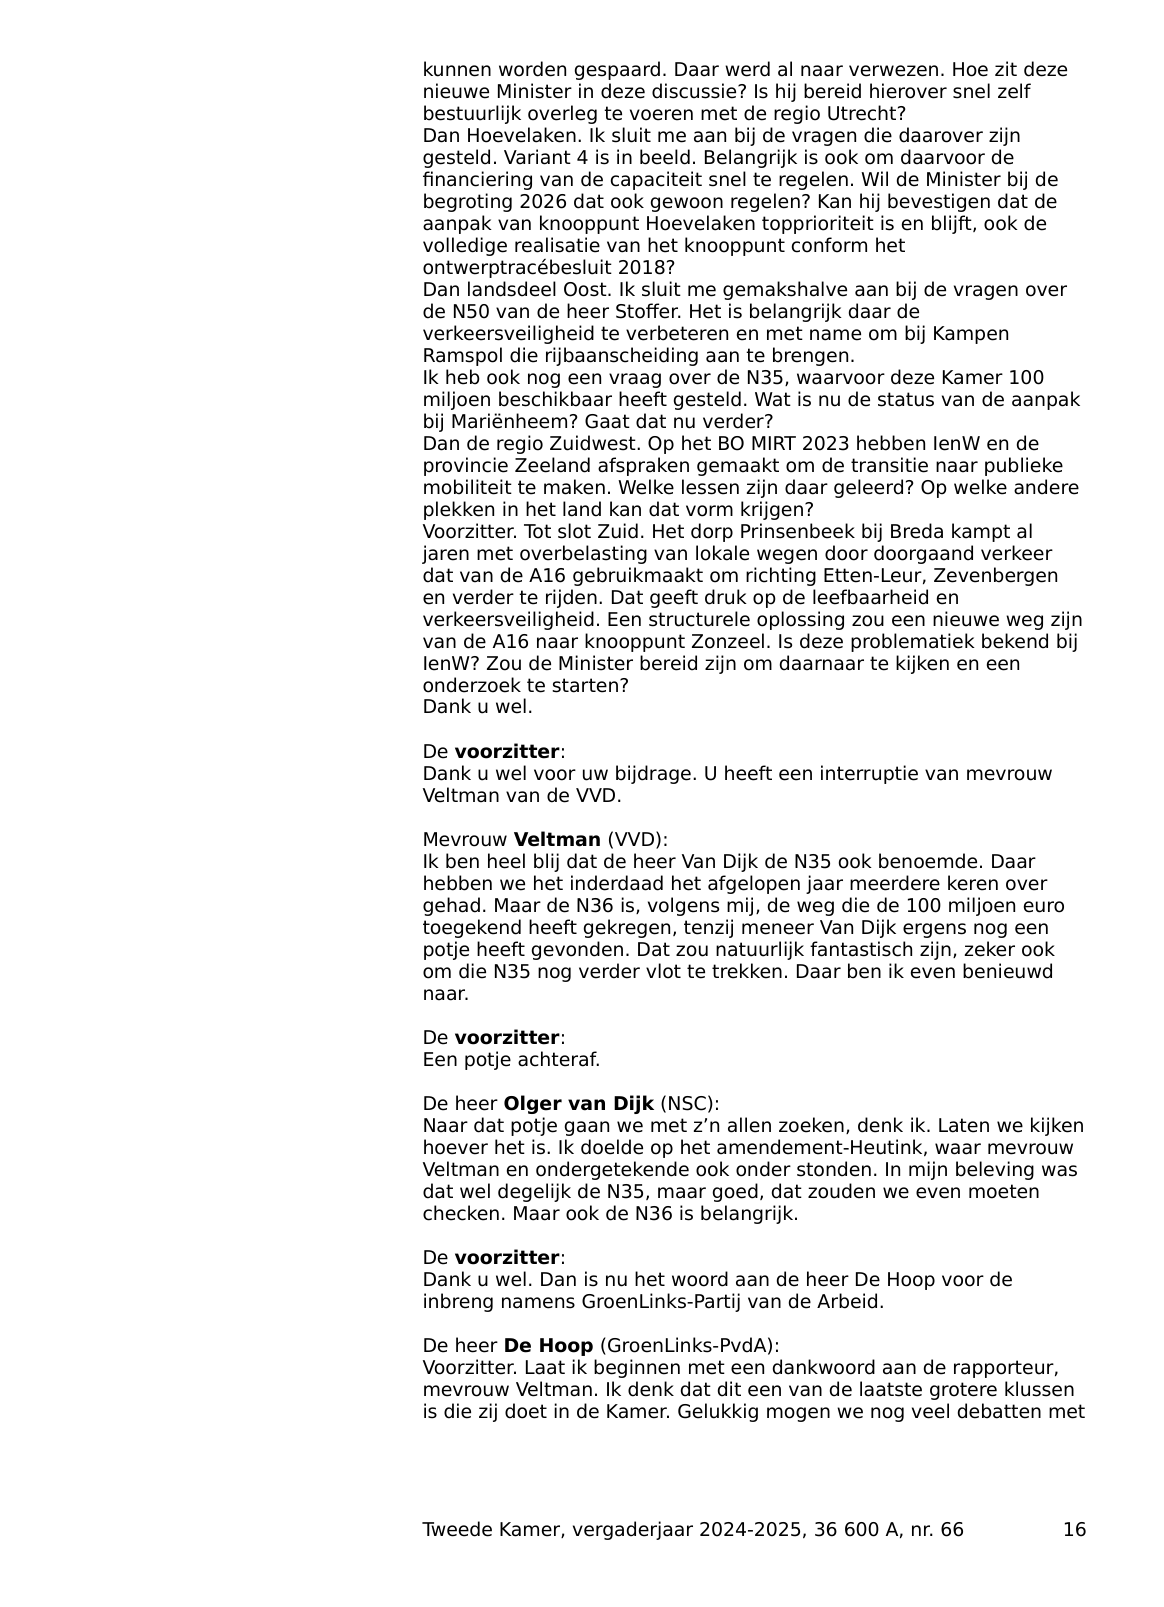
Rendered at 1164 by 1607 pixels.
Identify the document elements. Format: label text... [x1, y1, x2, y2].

text Dank u wel. [422, 696, 1087, 718]
text Dank u wel. Dan is nu het woord aan de heer De Hoop voor de inbreng namens GroenLinks-Partij van de Arbeid. [422, 1269, 1087, 1313]
text Een potje achteraf. [422, 1049, 1087, 1071]
text De voorzitter: [422, 1027, 1087, 1049]
text De voorzitter: [422, 1247, 1087, 1269]
text Dan landsdeel Oost. Ik sluit me gemakshalve aan bij de vragen over de N50 van de heer Stoffer. Het is belangrijk daar de verkeersveiligheid te verbeteren en met name om bij Kampen Ramspol die rijbaanscheiding aan te brengen. [422, 279, 1087, 367]
text Dan de regio Zuidwest. Op het BO MIRT 2023 hebben IenW en de provincie Zeeland afspraken gemaakt om de transitie naar publieke mobiliteit te maken. Welke lessen zijn daar geleerd? Op welke andere plekken in het land kan dat vorm krijgen? [422, 433, 1087, 521]
text Naar dat potje gaan we met z’n allen zoeken, denk ik. Laten we kijken hoever het is. Ik doelde op het amendement-Heutink, waar mevrouw Veltman en ondergetekende ook onder stonden. In mijn beleving was dat wel degelijk de N35, maar goed, dat zouden we even moeten checken. Maar ook de N36 is belangrijk. [422, 1115, 1087, 1225]
text Mevrouw Veltman (VVD): [422, 829, 1087, 851]
text Dank u wel voor uw bijdrage. U heeft een interruptie van mevrouw Veltman van de VVD. [422, 763, 1087, 807]
text Ik heb ook nog een vraag over de N35, waarvoor deze Kamer 100 miljoen beschikbaar heeft gesteld. Wat is nu de status van de aanpak bij Mariënheem? Gaat dat nu verder? [422, 367, 1087, 433]
text De heer Olger van Dijk (NSC): [422, 1093, 1087, 1115]
text Voorzitter. Tot slot Zuid. Het dorp Prinsenbeek bij Breda kampt al jaren met overbelasting van lokale wegen door doorgaand verkeer dat van de A16 gebruikmaakt om richting Etten-Leur, Zevenbergen en verder te rijden. Dat geeft druk op de leefbaarheid en verkeersveiligheid. Een structurele oplossing zou een nieuwe weg zijn van de A16 naar knooppunt Zonzeel. Is deze problematiek bekend bij IenW? Zou de Minister bereid zijn om daarnaar te kijken en een onderzoek te starten? [422, 521, 1087, 696]
text Ik ben heel blij dat de heer Van Dijk de N35 ook benoemde. Daar hebben we het inderdaad het afgelopen jaar meerdere keren over gehad. Maar de N36 is, volgens mij, de weg die de 100 miljoen euro toegekend heeft gekregen, tenzij meneer Van Dijk ergens nog een potje heeft gevonden. Dat zou natuurlijk fantastisch zijn, zeker ook om die N35 nog verder vlot te trekken. Daar ben ik even benieuwd naar. [422, 851, 1087, 1004]
text Dan Hoevelaken. Ik sluit me aan bij de vragen die daarover zijn gesteld. Variant 4 is in beeld. Belangrijk is ook om daarvoor de financiering van de capaciteit snel te regelen. Wil de Minister bij de begroting 2026 dat ook gewoon regelen? Kan hij bevestigen dat de aanpak van knooppunt Hoevelaken topprioriteit is en blijft, ook de volledige realisatie van het knooppunt conform het ontwerptracébesluit 2018? [422, 125, 1087, 279]
text De heer De Hoop (GroenLinks-PvdA): [422, 1335, 1087, 1357]
text Voorzitter. Laat ik beginnen met een dankwoord aan de rapporteur, mevrouw Veltman. Ik denk dat dit een van de laatste grotere klussen is die zij doet in de Kamer. Gelukkig mogen we nog veel debatten met [422, 1357, 1087, 1423]
text De voorzitter: [422, 741, 1087, 763]
text kunnen worden gespaard. Daar werd al naar verwezen. Hoe zit deze nieuwe Minister in deze discussie? Is hij bereid hierover snel zelf bestuurlijk overleg te voeren met de regio Utrecht? [422, 59, 1087, 125]
